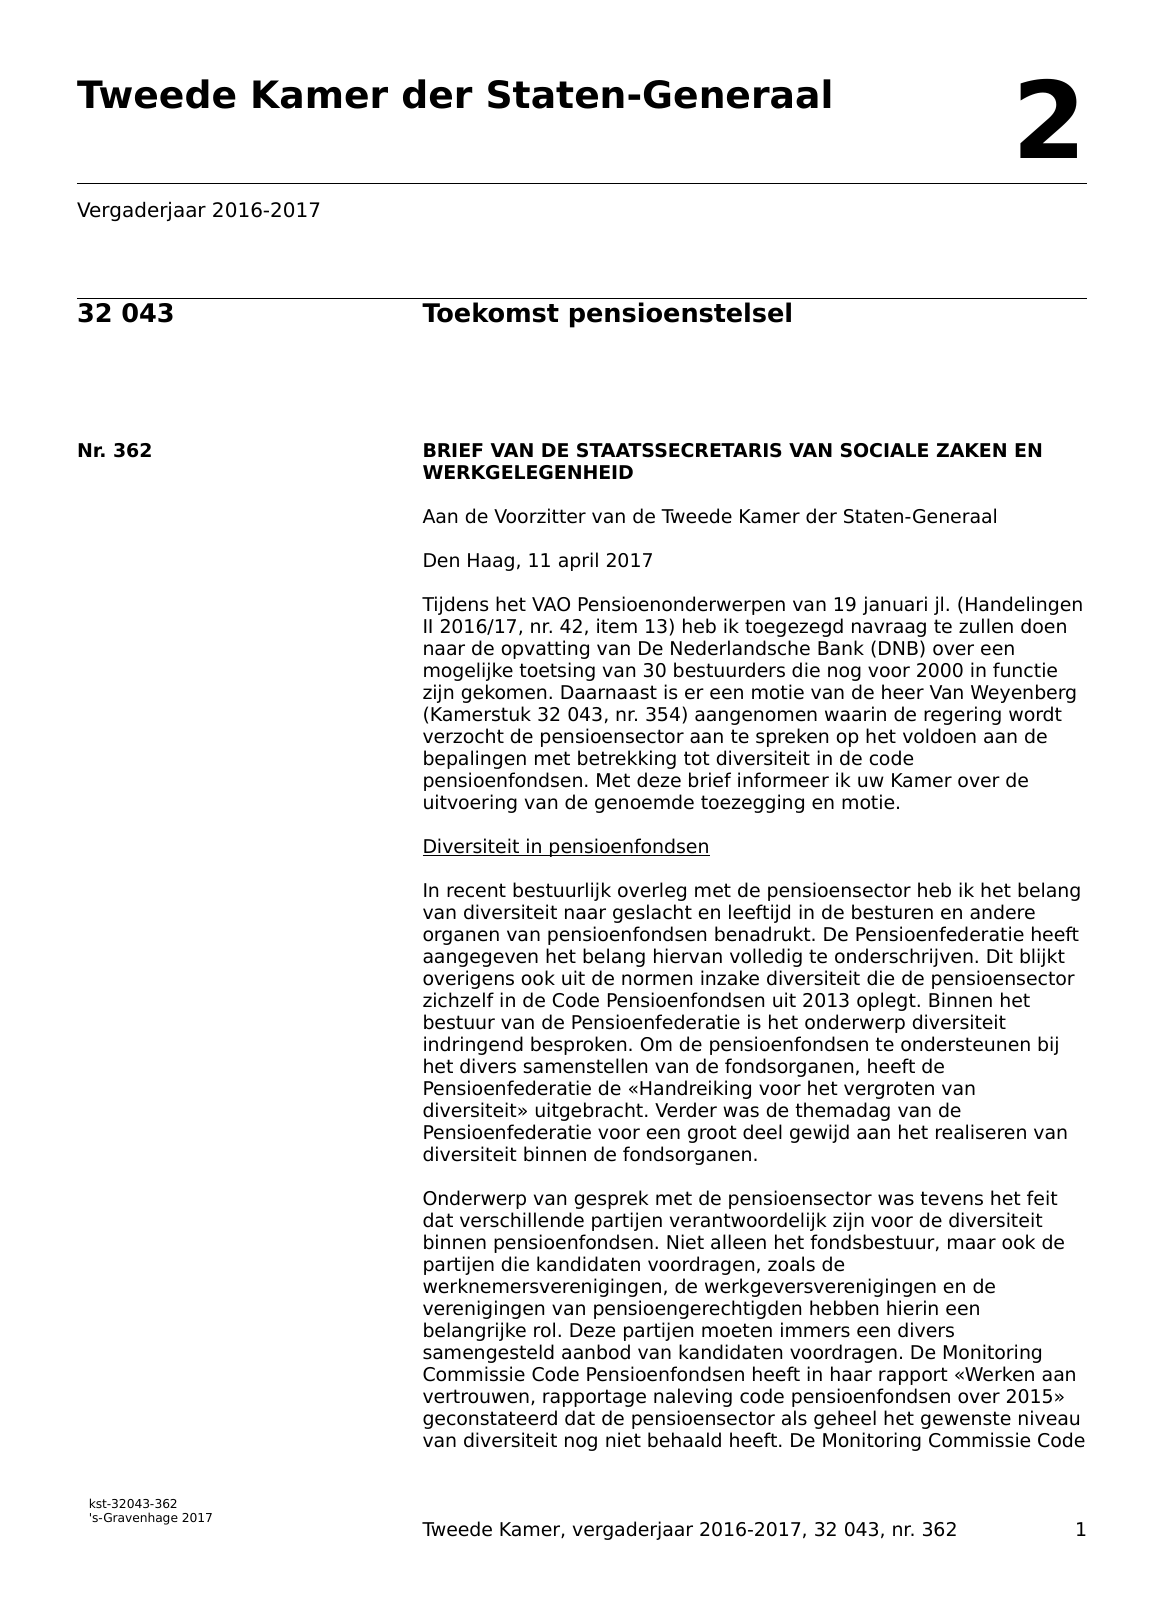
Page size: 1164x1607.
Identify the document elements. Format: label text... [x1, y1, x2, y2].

text Den Haag, 11 april 2017 [422, 550, 1087, 572]
table_cell Vergaderjaar 2016-2017 [77, 184, 1087, 298]
text Tijdens het VAO Pensioenonderwerpen van 19 januari jl. (Handelingen II 2016/17, nr. 42, item 13) heb ik toegezegd navraag te zullen doen naar de opvatting van De Nederlandsche Bank (DNB) over een mogelijke toetsing van 30 bestuurders die nog voor 2000 in functie zijn gekomen. Daarnaast is er een motie van de heer Van Weyenberg (Kamerstuk 32 043, nr. 354) aangenomen waarin de regering wordt verzocht de pensioensector aan te spreken op het voldoen aan de bepalingen met betrekking tot diversiteit in de code pensioenfondsen. Met deze brief informeer ik uw Kamer over de uitvoering van de genoemde toezegging en motie. [422, 594, 1087, 814]
subtitle Diversiteit in pensioenfondsen [422, 836, 1087, 858]
subtitle 32 043 Toekomst pensioenstelsel [77, 299, 1087, 329]
text Aan de Voorzitter van de Tweede Kamer der Staten-Generaal [422, 506, 1087, 528]
table_header Tweede Kamer der Staten-Generaal [77, 59, 886, 183]
text kst-32043-362 [88, 1497, 323, 1511]
text 's-Gravenhage 2017 [88, 1511, 323, 1525]
text In recent bestuurlijk overleg met de pensioensector heb ik het belang van diversiteit naar geslacht en leeftijd in de besturen en andere organen van pensioenfondsen benadrukt. De Pensioenfederatie heeft aangegeven het belang hiervan volledig te onderschrijven. Dit blijkt overigens ook uit de normen inzake diversiteit die de pensioensector zichzelf in de Code Pensioenfondsen uit 2013 oplegt. Binnen het bestuur van de Pensioenfederatie is het onderwerp diversiteit indringend besproken. Om de pensioenfondsen te ondersteunen bij het divers samenstellen van de fondsorganen, heeft de Pensioenfederatie de «Handreiking voor het vergroten van diversiteit» uitgebracht. Verder was de themadag van de Pensioenfederatie voor een groot deel gewijd aan het realiseren van diversiteit binnen de fondsorganen. [422, 880, 1087, 1166]
text Onderwerp van gesprek met de pensioensector was tevens het feit dat verschillende partijen verantwoordelijk zijn voor de diversiteit binnen pensioenfondsen. Niet alleen het fondsbestuur, maar ook de partijen die kandidaten voordragen, zoals de werknemersverenigingen, de werkgeversverenigingen en de verenigingen van pensioengerechtigden hebben hierin een belangrijke rol. Deze partijen moeten immers een divers samengesteld aanbod van kandidaten voordragen. De Monitoring Commissie Code Pensioenfondsen heeft in haar rapport «Werken aan vertrouwen, rapportage naleving code pensioenfondsen over 2015» geconstateerd dat de pensioensector als geheel het gewenste niveau van diversiteit nog niet behaald heeft. De Monitoring Commissie Code [422, 1188, 1087, 1452]
subtitle Nr. 362 BRIEF VAN DE STAATSSECRETARIS VAN SOCIALE ZAKEN EN WERKGELEGENHEID [77, 440, 1087, 484]
table_header 2 [886, 59, 1087, 183]
